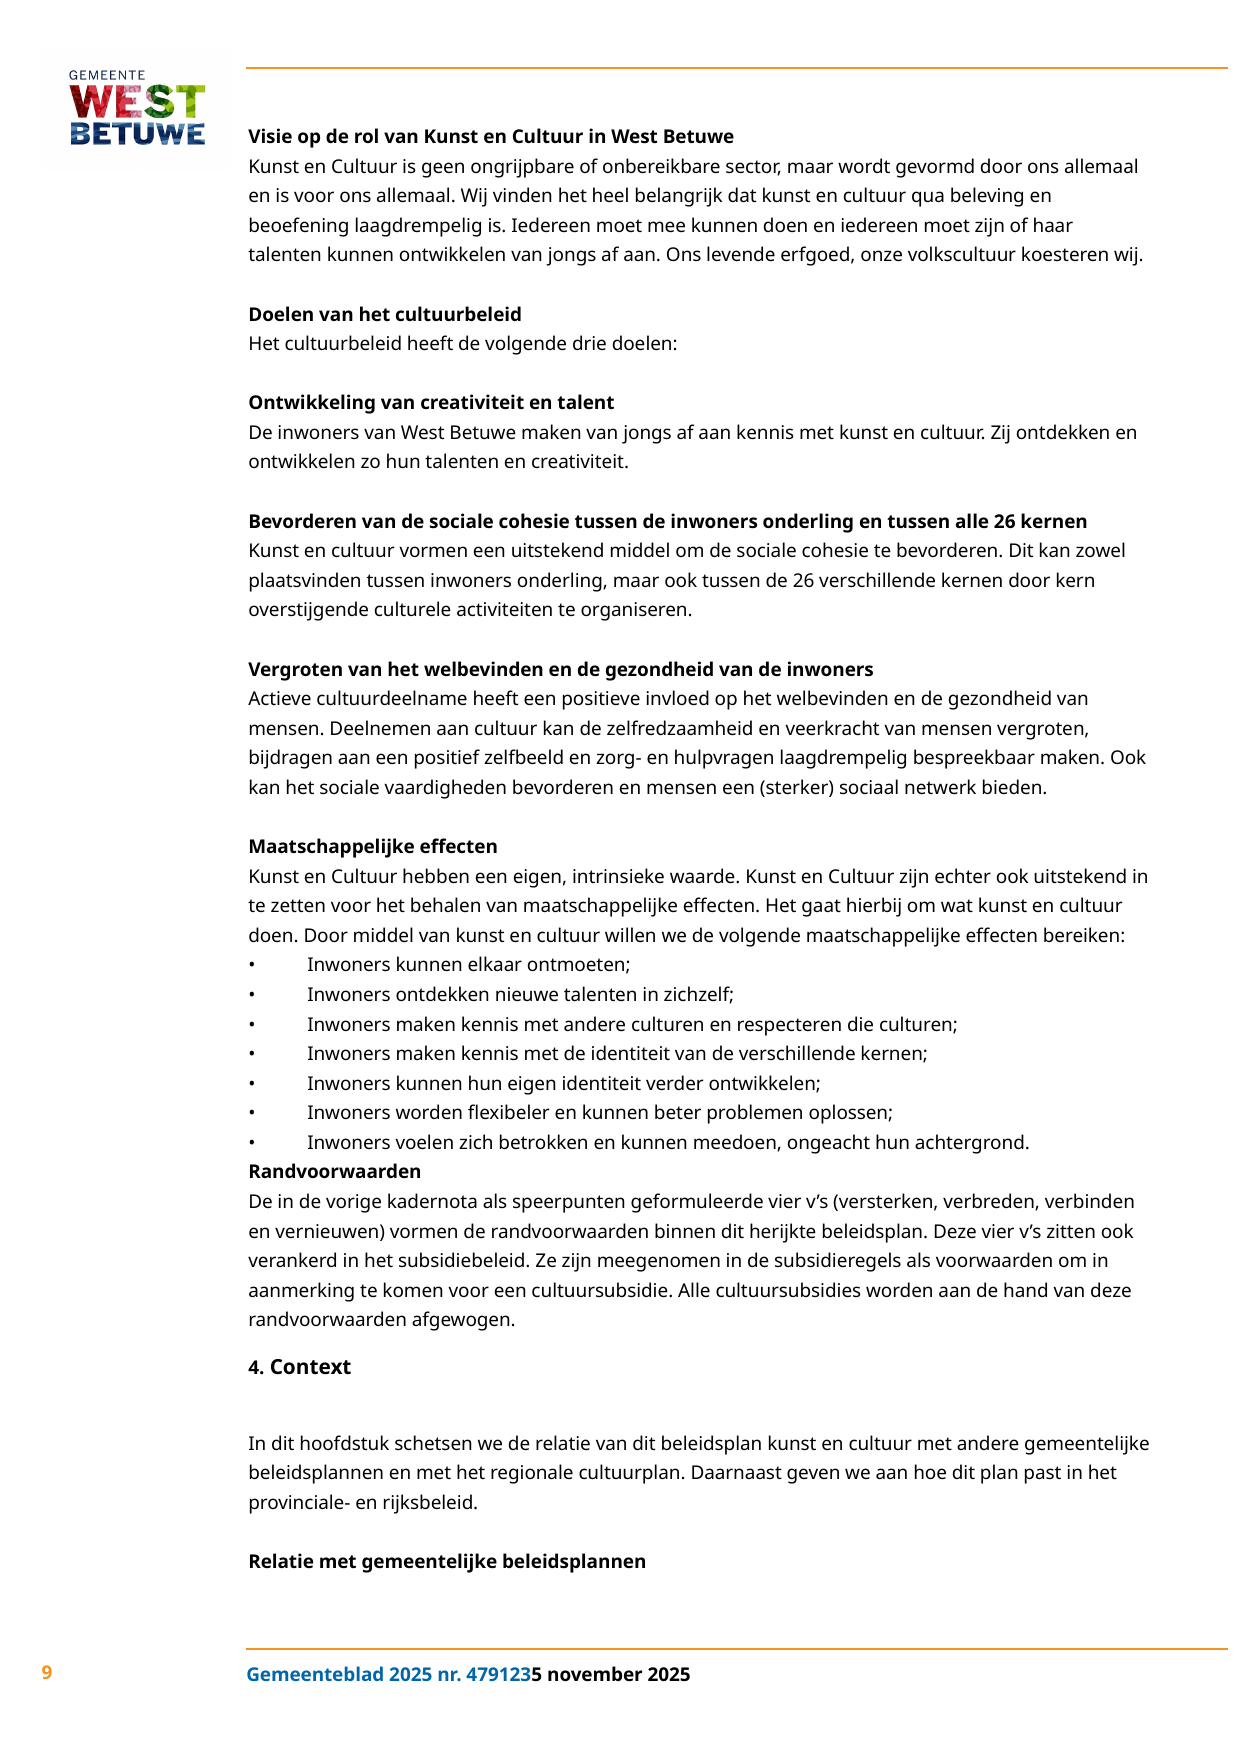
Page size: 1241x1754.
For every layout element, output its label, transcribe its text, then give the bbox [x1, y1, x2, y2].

text Visie op de rol van Kunst en Cultuur in West Betuwe [248, 123, 1152, 149]
text Kunst en cultuur vormen een uitstekend middel om de sociale cohesie te bevorderen. Dit kan zowel plaatsvinden tussen inwoners onderling, maar ook tussen de 26 verschillende kernen door kern overstijgende culturele activiteiten te organiseren. [248, 537, 1152, 622]
text Relatie met gemeentelijke beleidsplannen [248, 1548, 1152, 1574]
text Actieve cultuurdeelname heeft een positieve invloed op het welbevinden en de gezondheid van mensen. Deelnemen aan cultuur kan de zelfredzaamheid en veerkracht van mensen vergroten, bijdragen aan een positief zelfbeeld en zorg- en hulpvragen laagdrempelig bespreekbaar maken. Ook kan het sociale vaardigheden bevorderen en mensen een (sterker) sociaal netwerk bieden. [248, 685, 1152, 800]
text Vergroten van het welbevinden en de gezondheid van de inwoners [248, 656, 1152, 681]
text Kunst en Cultuur is geen ongrijpbare of onbereikbare sector, maar wordt gevormd door ons allemaal en is voor ons allemaal. Wij vinden het heel belangrijk dat kunst en cultuur qua beleving en beoefening laagdrempelig is. Iedereen moet mee kunnen doen en iedereen moet zijn of haar talenten kunnen ontwikkelen van jongs af aan. Ons levende erfgoed, onze volkscultuur koesteren wij. [248, 153, 1152, 267]
text Randvoorwaarden [248, 1159, 1152, 1184]
text Bevorderen van de sociale cohesie tussen de inwoners onderling en tussen alle 26 kernen [248, 508, 1152, 533]
text 4. Context [248, 1352, 1152, 1381]
picture [41, 47, 231, 172]
text Maatschappelijke effecten [248, 833, 1152, 859]
text De inwoners van West Betuwe maken van jongs af aan kennis met kunst en cultuur. Zij ontdekken en ontwikkelen zo hun talenten en creativiteit. [248, 419, 1152, 474]
list Inwoners maken kennis met de identiteit van de verschillende kernen; [248, 1040, 1152, 1066]
text Doelen van het cultuurbeleid [248, 301, 1152, 326]
text Kunst en Cultuur hebben een eigen, intrinsieke waarde. Kunst en Cultuur zijn echter ook uitstekend in te zetten voor het behalen van maatschappelijke effecten. Het gaat hierbij om wat kunst en cultuur doen. Door middel van kunst en cultuur willen we de volgende maatschappelijke effecten bereiken: [248, 863, 1152, 948]
list Inwoners ontdekken nieuwe talenten in zichzelf; [248, 981, 1152, 1007]
text Ontwikkeling van creativiteit en talent [248, 389, 1152, 415]
list Inwoners maken kennis met andere culturen en respecteren die culturen; [248, 1011, 1152, 1036]
text Het cultuurbeleid heeft de volgende drie doelen: [248, 330, 1152, 356]
text In dit hoofdstuk schetsen we de relatie van dit beleidsplan kunst en cultuur met andere gemeentelijke beleidsplannen en met het regionale cultuurplan. Daarnaast geven we aan hoe dit plan past in het provinciale- en rijksbeleid. [248, 1430, 1152, 1515]
list Inwoners kunnen hun eigen identiteit verder ontwikkelen; [248, 1070, 1152, 1096]
text De in de vorige kadernota als speerpunten geformuleerde vier v’s (versterken, verbreden, verbinden en vernieuwen) vormen de randvoorwaarden binnen dit herijkte beleidsplan. Deze vier v’s zitten ook verankerd in het subsidiebeleid. Ze zijn meegenomen in de subsidieregels als voorwaarden om in aanmerking te komen voor een cultuursubsidie. Alle cultuursubsidies worden aan de hand van deze randvoorwaarden afgewogen. [248, 1188, 1152, 1332]
list Inwoners worden flexibeler en kunnen beter problemen oplossen; [248, 1099, 1152, 1125]
list Inwoners kunnen elkaar ontmoeten; [248, 952, 1152, 977]
list Inwoners voelen zich betrokken en kunnen meedoen, ongeacht hun achtergrond. [248, 1129, 1152, 1155]
